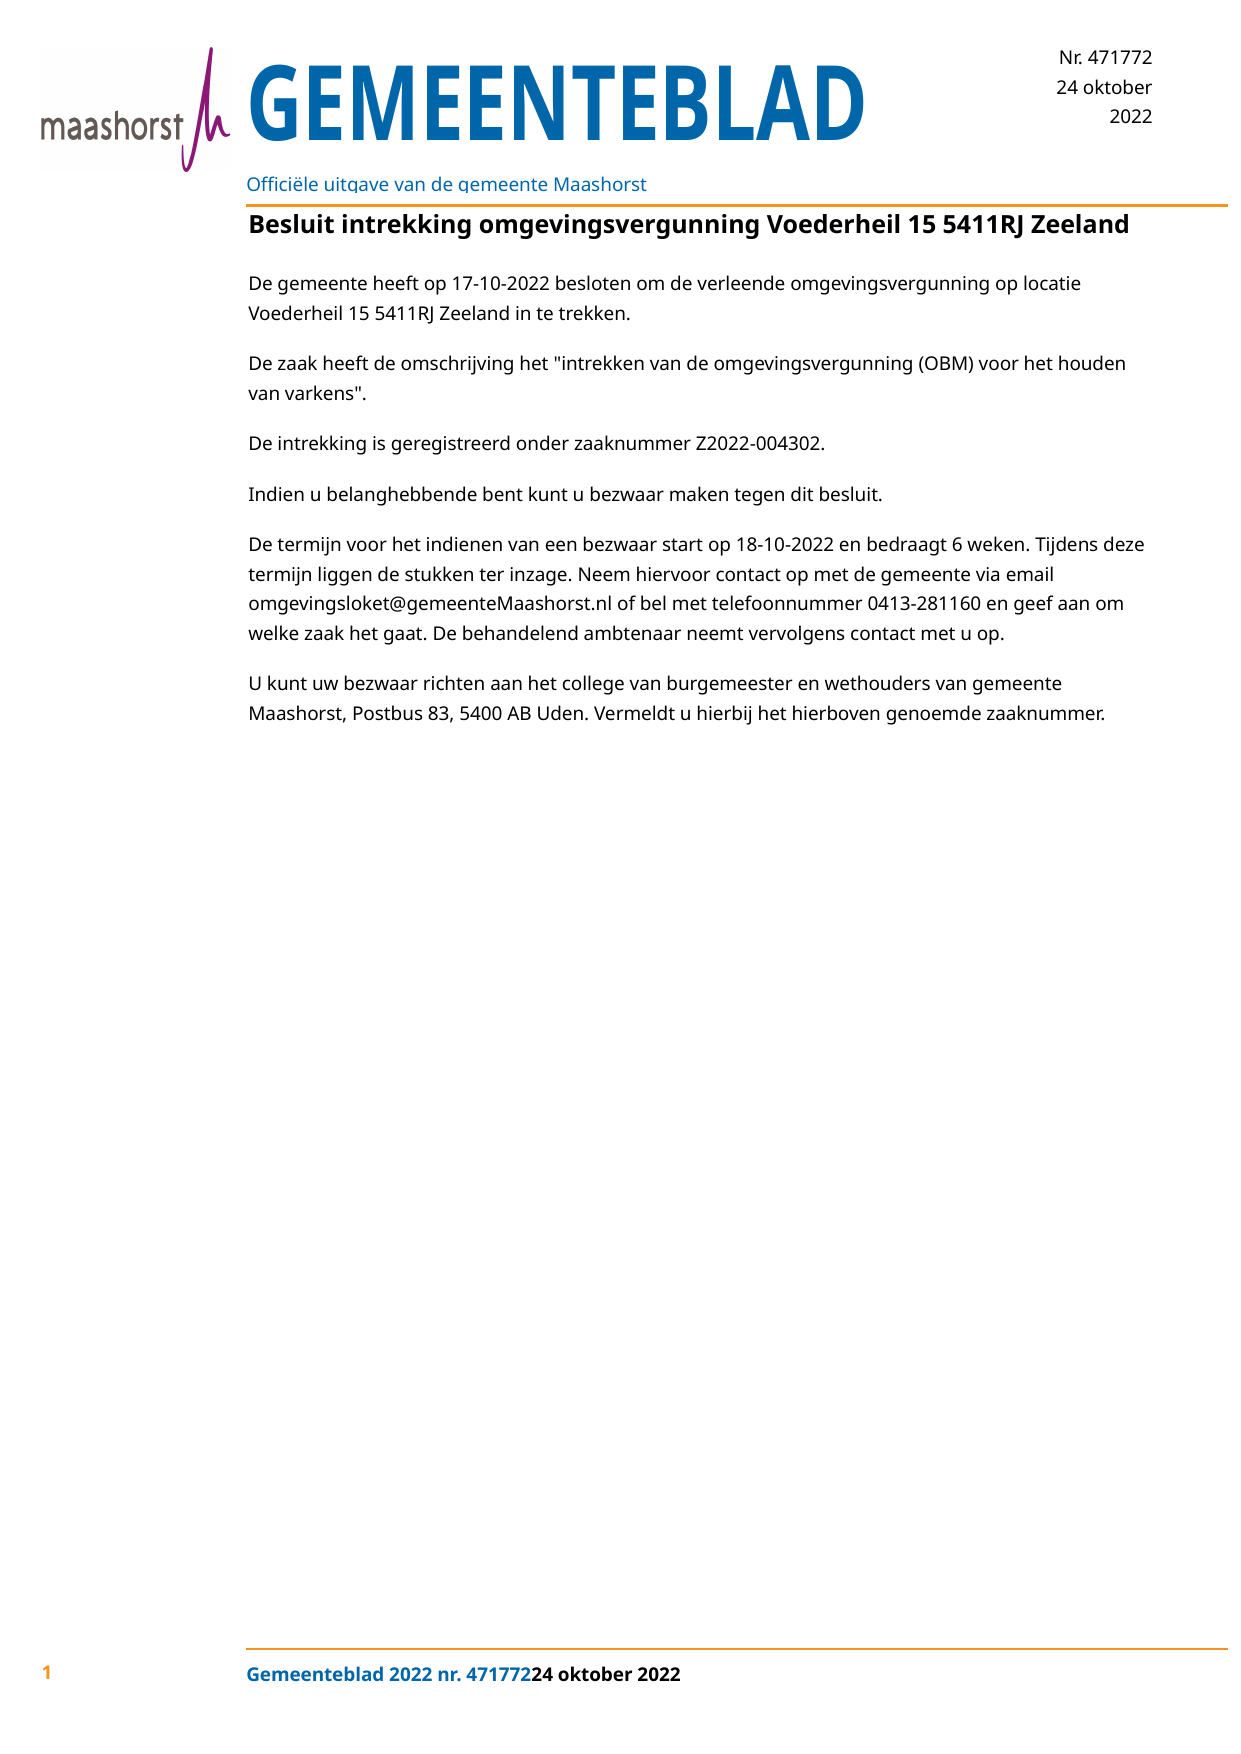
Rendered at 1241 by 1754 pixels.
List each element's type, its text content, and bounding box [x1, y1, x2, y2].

text U kunt uw bezwaar richten aan het college van burgemeester en wethouders van gemeente Maashorst, Postbus 83, 5400 AB Uden. Vermeldt u hierbij het hierboven genoemde zaaknummer. [248, 670, 1152, 726]
text De gemeente heeft op 17-10-2022 besloten om de verleende omgevingsvergunning op locatie Voederheil 15 5411RJ Zeeland in te trekken. [248, 270, 1152, 326]
text Besluit intrekking omgevingsvergunning Voederheil 15 5411RJ Zeeland [248, 207, 1152, 241]
text De intrekking is geregistreerd onder zaaknummer Z2022-004302. [248, 430, 1152, 456]
text De termijn voor het indienen van een bezwaar start op 18-10-2022 en bedraagt 6 weken. Tijdens deze termijn liggen de stukken ter inzage. Neem hiervoor contact op met de gemeente via email omgevingsloket@gemeenteMaashorst.nl of bel met telefoonnummer 0413-281160 en geef aan om welke zaak het gaat. De behandelend ambtenaar neemt vervolgens contact met u op. [248, 531, 1152, 646]
text De zaak heeft de omschrijving het "intrekken van de omgevingsvergunning (OBM) voor het houden van varkens". [248, 350, 1152, 406]
picture [41, 47, 231, 172]
text Indien u belanghebbende bent kunt u bezwaar maken tegen dit besluit. [248, 481, 1152, 506]
